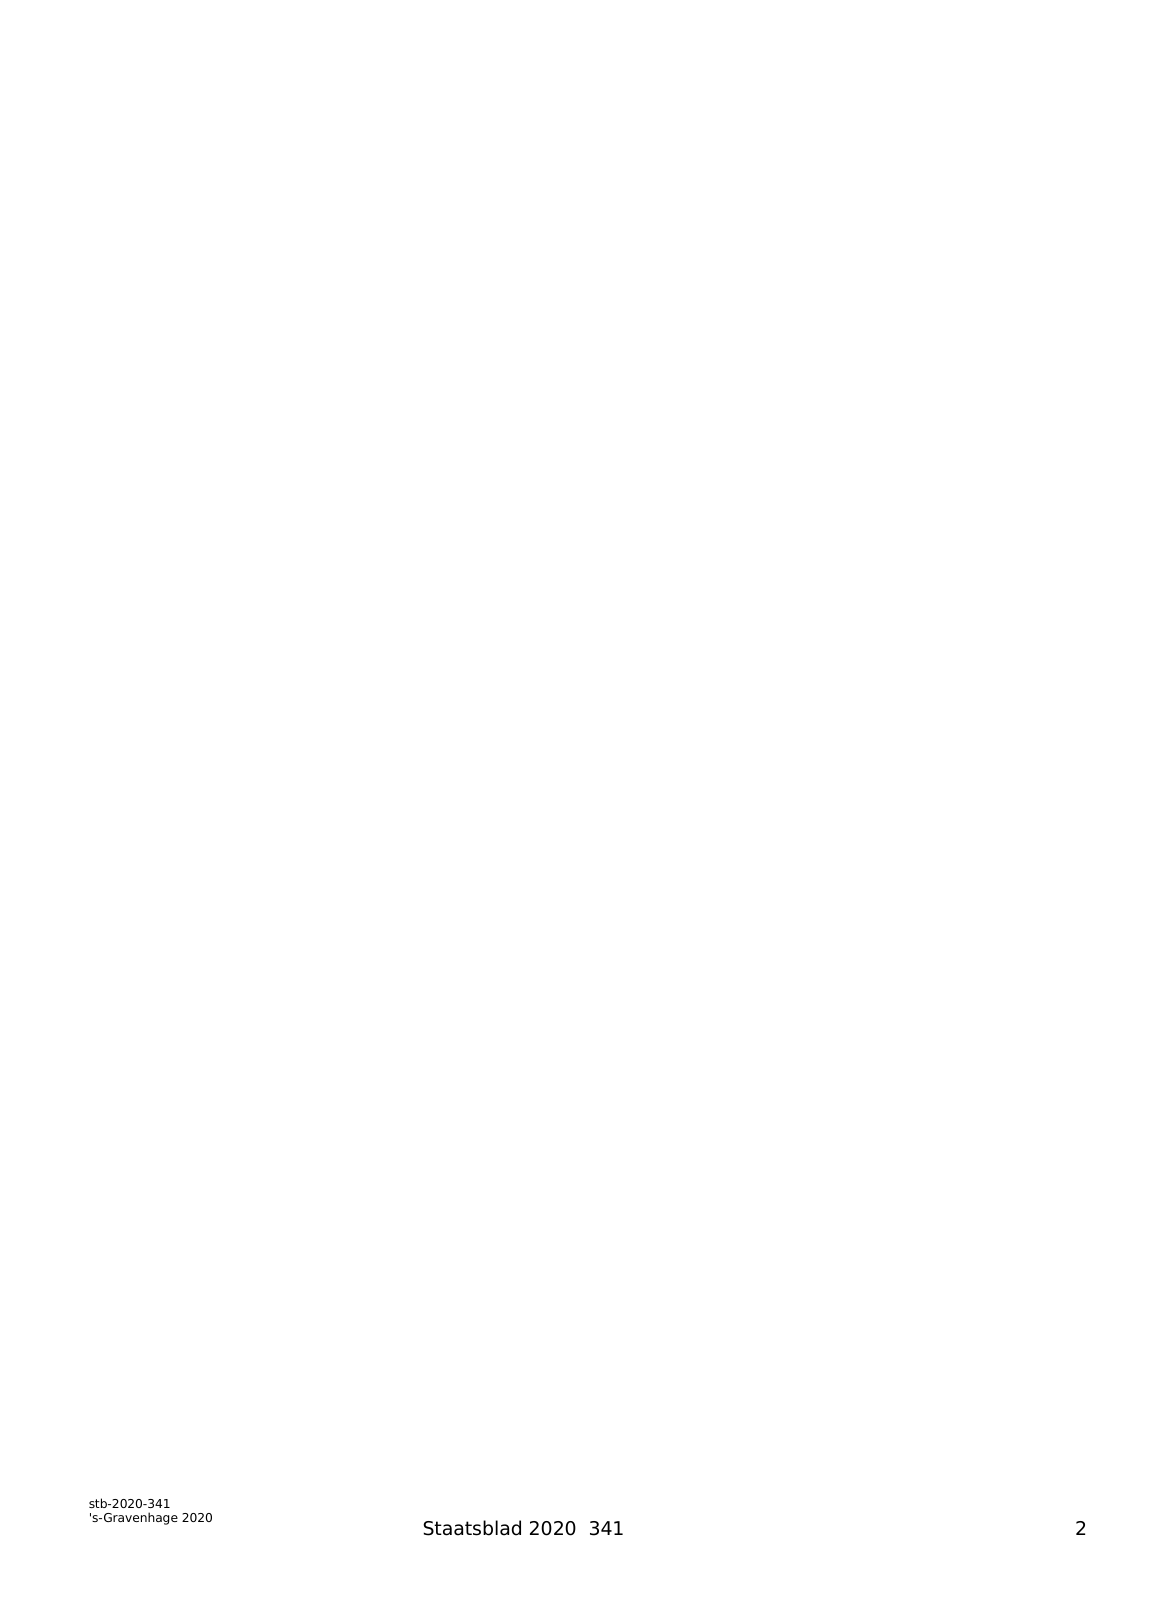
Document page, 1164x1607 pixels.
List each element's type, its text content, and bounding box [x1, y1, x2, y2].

text 's-Gravenhage 2020 [88, 1511, 323, 1525]
text stb-2020-341 [88, 1497, 323, 1511]
